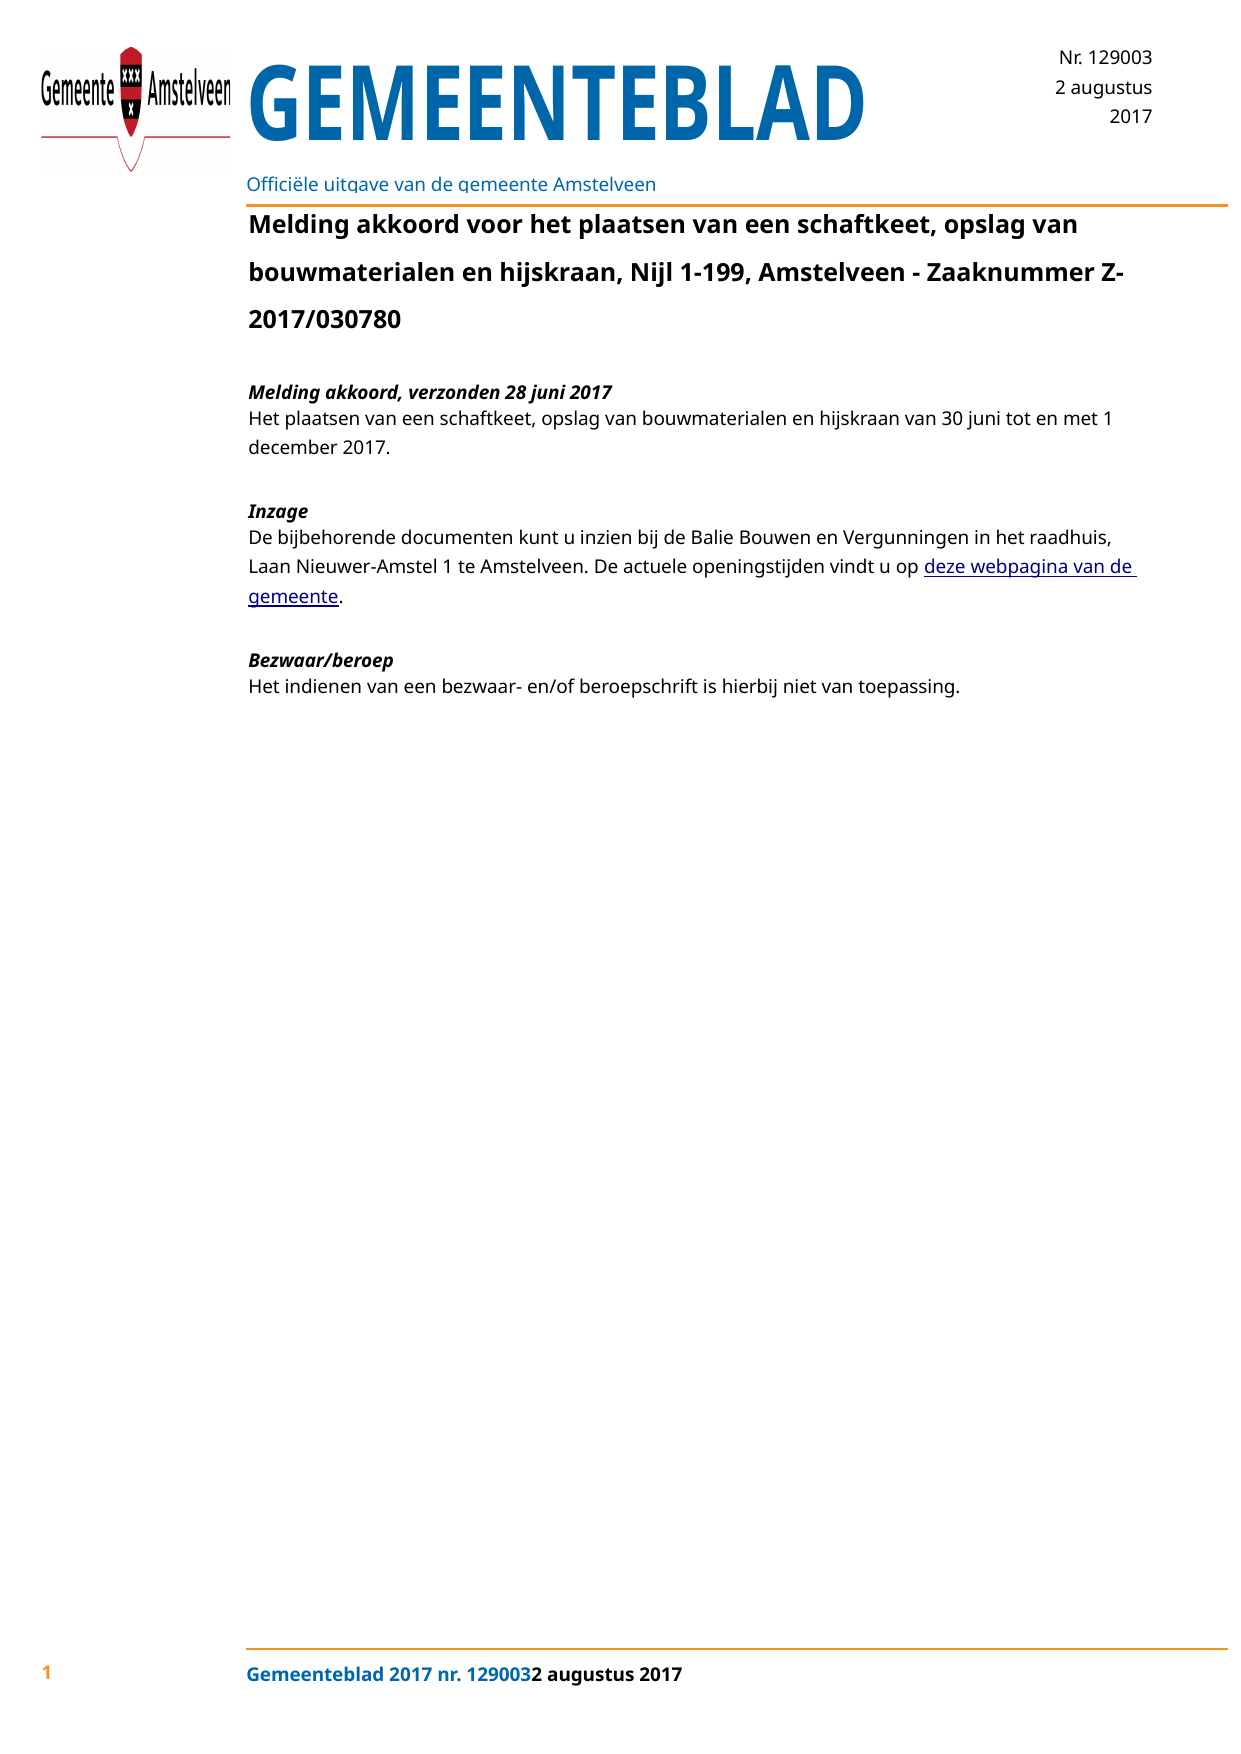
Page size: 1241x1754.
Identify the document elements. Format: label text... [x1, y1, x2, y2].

text Melding akkoord, verzonden 28 juni 2017 [248, 379, 1152, 405]
text Melding akkoord voor het plaatsen van een schaftkeet, opslag van bouwmaterialen en hijskraan, Nijl 1-199, Amstelveen - Zaaknummer Z-2017/030780 [248, 207, 1152, 336]
text Het plaatsen van een schaftkeet, opslag van bouwmaterialen en hijskraan van 30 juni tot en met 1 december 2017. [248, 405, 1152, 460]
text Bezwaar/beroep [248, 647, 1152, 673]
text Inzage [248, 498, 1152, 524]
text De bijbehorende documenten kunt u inzien bij de Balie Bouwen en Vergunningen in het raadhuis, Laan Nieuwer-Amstel 1 te Amstelveen. De actuele openingstijden vindt u op deze webpagina van de gemeente. [248, 524, 1152, 609]
picture [41, 47, 231, 172]
text Het indienen van een bezwaar- en/of beroepschrift is hierbij niet van toepassing. [248, 673, 1152, 699]
